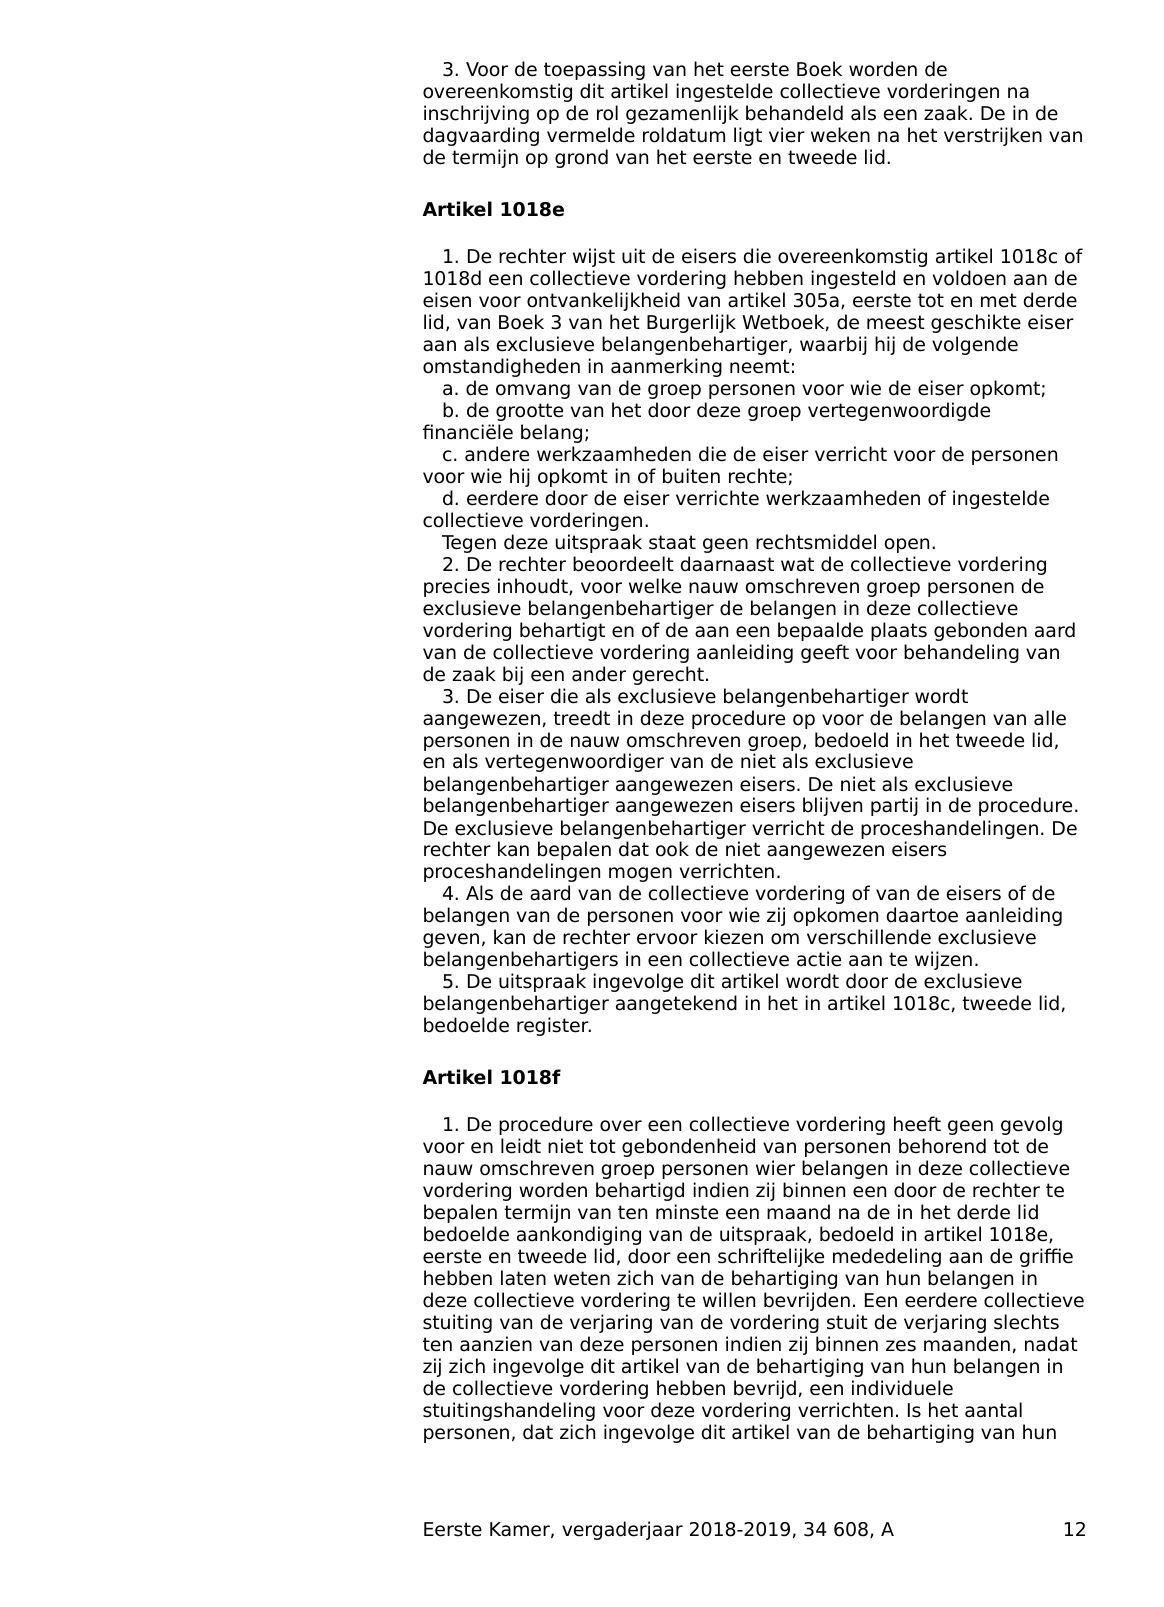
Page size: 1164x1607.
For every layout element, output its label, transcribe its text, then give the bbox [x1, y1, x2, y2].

subtitle Artikel 1018e [422, 199, 1087, 221]
text a. de omvang van de groep personen voor wie de eiser opkomt; [422, 378, 1087, 400]
subtitle Artikel 1018f [422, 1067, 1087, 1089]
text 5. De uitspraak ingevolge dit artikel wordt door de exclusieve belangenbehartiger aangetekend in het in artikel 1018c, tweede lid, bedoelde register. [422, 971, 1087, 1037]
text 1. De procedure over een collectieve vordering heeft geen gevolg voor en leidt niet tot gebondenheid van personen behorend tot de nauw omschreven groep personen wier belangen in deze collectieve vordering worden behartigd indien zij binnen een door de rechter te bepalen termijn van ten minste een maand na de in het derde lid bedoelde aankondiging van de uitspraak, bedoeld in artikel 1018e, eerste en tweede lid, door een schriftelijke mededeling aan de griffie hebben laten weten zich van de behartiging van hun belangen in deze collectieve vordering te willen bevrijden. Een eerdere collectieve stuiting van de verjaring van de vordering stuit de verjaring slechts ten aanzien van deze personen indien zij binnen zes maanden, nadat zij zich ingevolge dit artikel van de behartiging van hun belangen in de collectieve vordering hebben bevrijd, een individuele stuitingshandeling voor deze vordering verrichten. Is het aantal personen, dat zich ingevolge dit artikel van de behartiging van hun [422, 1114, 1087, 1444]
text b. de grootte van het door deze groep vertegenwoordigde financiële belang; [422, 400, 1087, 444]
text 2. De rechter beoordeelt daarnaast wat de collectieve vordering precies inhoudt, voor welke nauw omschreven groep personen de exclusieve belangenbehartiger de belangen in deze collectieve vordering behartigt en of de aan een bepaalde plaats gebonden aard van de collectieve vordering aanleiding geeft voor behandeling van de zaak bij een ander gerecht. [422, 554, 1087, 686]
text Tegen deze uitspraak staat geen rechtsmiddel open. [422, 532, 1087, 554]
text 1. De rechter wijst uit de eisers die overeenkomstig artikel 1018c of 1018d een collectieve vordering hebben ingesteld en voldoen aan de eisen voor ontvankelijkheid van artikel 305a, eerste tot en met derde lid, van Boek 3 van het Burgerlijk Wetboek, de meest geschikte eiser aan als exclusieve belangenbehartiger, waarbij hij de volgende omstandigheden in aanmerking neemt: [422, 246, 1087, 378]
text 3. Voor de toepassing van het eerste Boek worden de overeenkomstig dit artikel ingestelde collectieve vorderingen na inschrijving op de rol gezamenlijk behandeld als een zaak. De in de dagvaarding vermelde roldatum ligt vier weken na het verstrijken van de termijn op grond van het eerste en tweede lid. [422, 59, 1087, 169]
text c. andere werkzaamheden die de eiser verricht voor de personen voor wie hij opkomt in of buiten rechte; [422, 444, 1087, 488]
text 3. De eiser die als exclusieve belangenbehartiger wordt aangewezen, treedt in deze procedure op voor de belangen van alle personen in de nauw omschreven groep, bedoeld in het tweede lid, en als vertegenwoordiger van de niet als exclusieve belangenbehartiger aangewezen eisers. De niet als exclusieve belangenbehartiger aangewezen eisers blijven partij in de procedure. De exclusieve belangenbehartiger verricht de proceshandelingen. De rechter kan bepalen dat ook de niet aangewezen eisers proceshandelingen mogen verrichten. [422, 686, 1087, 883]
text d. eerdere door de eiser verrichte werkzaamheden of ingestelde collectieve vorderingen. [422, 488, 1087, 532]
text 4. Als de aard van de collectieve vordering of van de eisers of de belangen van de personen voor wie zij opkomen daartoe aanleiding geven, kan de rechter ervoor kiezen om verschillende exclusieve belangenbehartigers in een collectieve actie aan te wijzen. [422, 883, 1087, 971]
